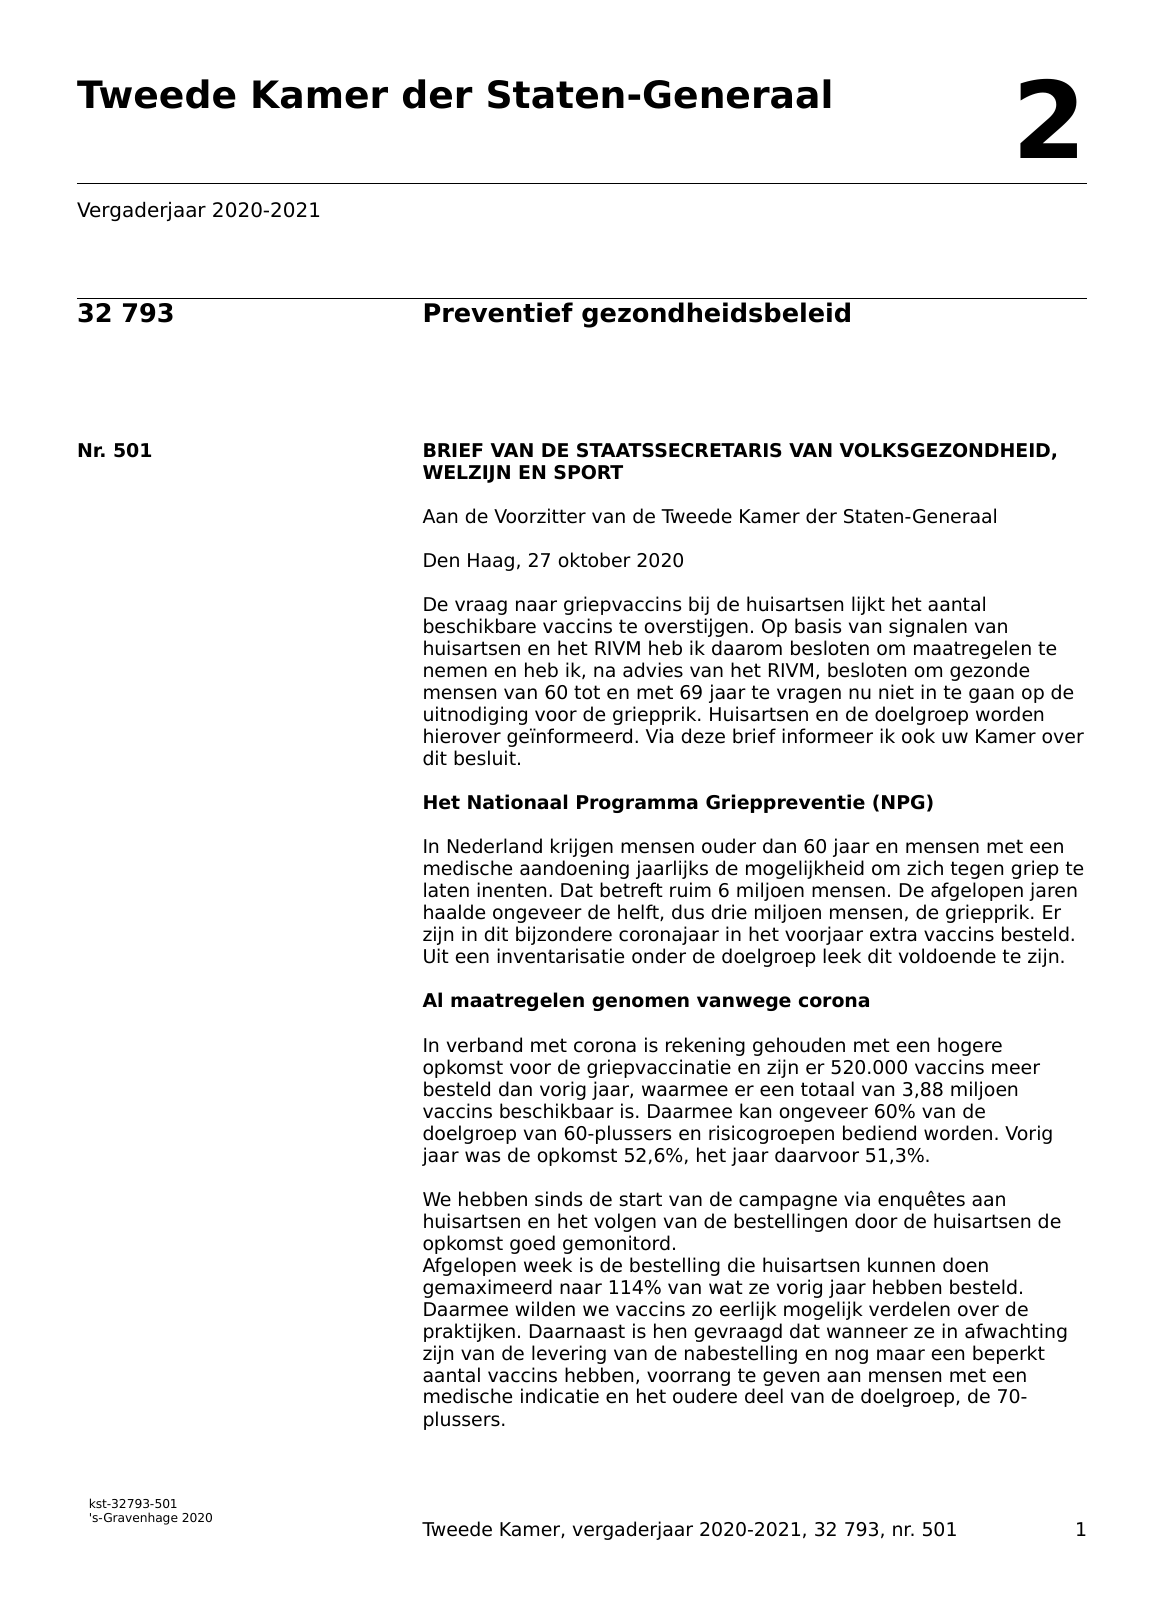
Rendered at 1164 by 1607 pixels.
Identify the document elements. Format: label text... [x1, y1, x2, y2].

table_header Tweede Kamer der Staten-Generaal [77, 59, 886, 183]
text In Nederland krijgen mensen ouder dan 60 jaar en mensen met een medische aandoening jaarlijks de mogelijkheid om zich tegen griep te laten inenten. Dat betreft ruim 6 miljoen mensen. De afgelopen jaren haalde ongeveer de helft, dus drie miljoen mensen, de griepprik. Er zijn in dit bijzondere coronajaar in het voorjaar extra vaccins besteld. Uit een inventarisatie onder de doelgroep leek dit voldoende te zijn. [422, 836, 1087, 968]
text kst-32793-501 [88, 1497, 323, 1511]
text Afgelopen week is de bestelling die huisartsen kunnen doen gemaximeerd naar 114% van wat ze vorig jaar hebben besteld. Daarmee wilden we vaccins zo eerlijk mogelijk verdelen over de praktijken. Daarnaast is hen gevraagd dat wanneer ze in afwachting zijn van de levering van de nabestelling en nog maar een beperkt aantal vaccins hebben, voorrang te geven aan mensen met een medische indicatie en het oudere deel van de doelgroep, de 70-plussers. [422, 1254, 1087, 1430]
text Den Haag, 27 oktober 2020 [422, 550, 1087, 572]
table_header 2 [886, 59, 1087, 183]
subtitle Nr. 501 BRIEF VAN DE STAATSSECRETARIS VAN VOLKSGEZONDHEID, WELZIJN EN SPORT [77, 440, 1087, 484]
table_cell Vergaderjaar 2020-2021 [77, 184, 1087, 298]
subtitle 32 793 Preventief gezondheidsbeleid [77, 299, 1087, 329]
text In verband met corona is rekening gehouden met een hogere opkomst voor de griepvaccinatie en zijn er 520.000 vaccins meer besteld dan vorig jaar, waarmee er een totaal van 3,88 miljoen vaccins beschikbaar is. Daarmee kan ongeveer 60% van de doelgroep van 60-plussers en risicogroepen bediend worden. Vorig jaar was de opkomst 52,6%, het jaar daarvoor 51,3%. [422, 1034, 1087, 1166]
text 's-Gravenhage 2020 [88, 1511, 323, 1525]
subtitle Al maatregelen genomen vanwege corona [422, 990, 1087, 1012]
text De vraag naar griepvaccins bij de huisartsen lijkt het aantal beschikbare vaccins te overstijgen. Op basis van signalen van huisartsen en het RIVM heb ik daarom besloten om maatregelen te nemen en heb ik, na advies van het RIVM, besloten om gezonde mensen van 60 tot en met 69 jaar te vragen nu niet in te gaan op de uitnodiging voor de griepprik. Huisartsen en de doelgroep worden hierover geïnformeerd. Via deze brief informeer ik ook uw Kamer over dit besluit. [422, 594, 1087, 770]
text Aan de Voorzitter van de Tweede Kamer der Staten-Generaal [422, 506, 1087, 528]
subtitle Het Nationaal Programma Grieppreventie (NPG) [422, 792, 1087, 814]
text We hebben sinds de start van de campagne via enquêtes aan huisartsen en het volgen van de bestellingen door de huisartsen de opkomst goed gemonitord. [422, 1189, 1087, 1254]
